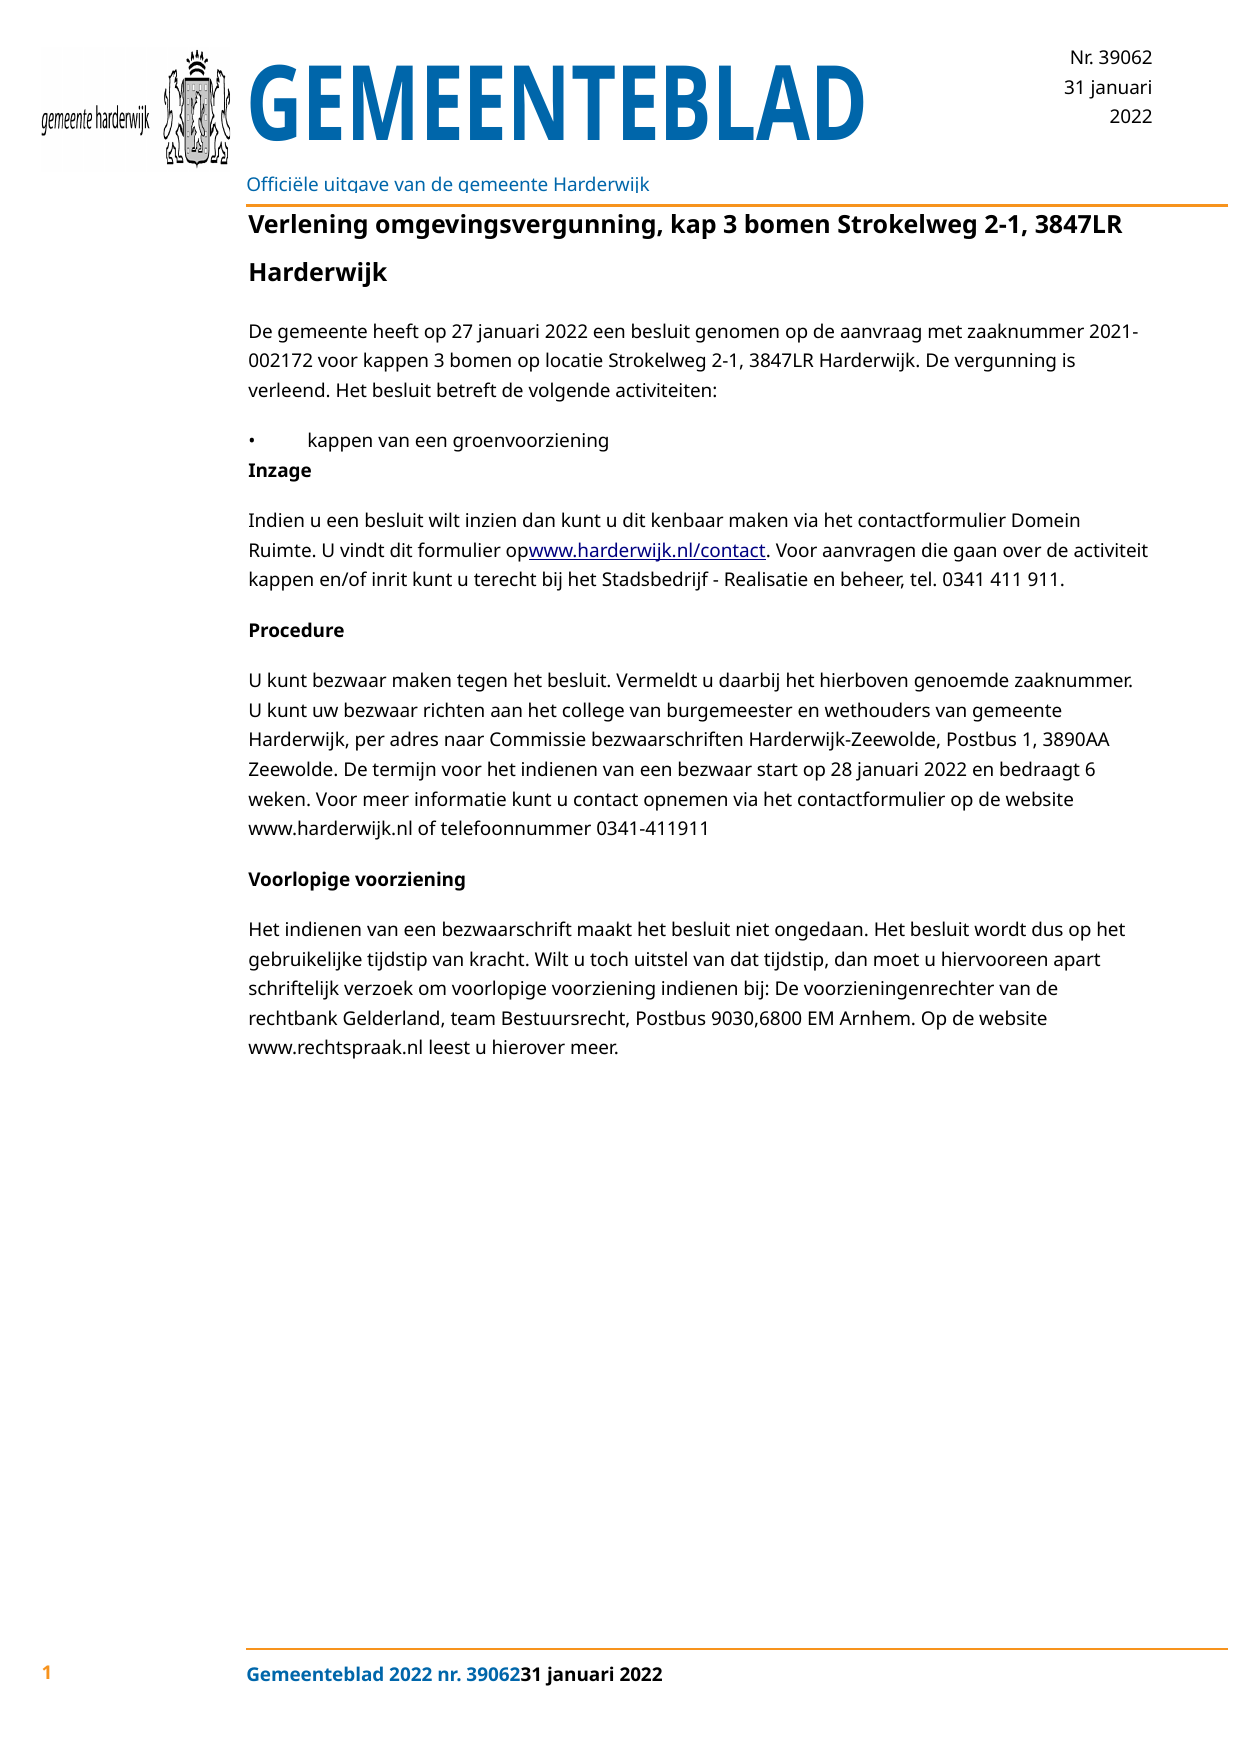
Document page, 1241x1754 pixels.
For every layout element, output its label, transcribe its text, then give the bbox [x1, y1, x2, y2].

list kappen van een groenvoorziening [248, 427, 1152, 453]
text Procedure [248, 617, 1152, 643]
picture [41, 47, 231, 172]
text Verlening omgevingsvergunning, kap 3 bomen Strokelweg 2-1, 3847LR Harderwijk [248, 207, 1152, 288]
text U kunt bezwaar maken tegen het besluit. Vermeldt u daarbij het hierboven genoemde zaaknummer. U kunt uw bezwaar richten aan het college van burgemeester en wethouders van gemeente Harderwijk, per adres naar Commissie bezwaarschriften Harderwijk-Zeewolde, Postbus 1, 3890AA Zeewolde. De termijn voor het indienen van een bezwaar start op 28 januari 2022 en bedraagt 6 weken. Voor meer informatie kunt u contact opnemen via het contactformulier op de website www.harderwijk.nl of telefoonnummer 0341-411911 [248, 667, 1152, 841]
text Voorlopige voorziening [248, 866, 1152, 892]
text Het indienen van een bezwaarschrift maakt het besluit niet ongedaan. Het besluit wordt dus op het gebruikelijke tijdstip van kracht. Wilt u toch uitstel van dat tijdstip, dan moet u hiervooreen apart schriftelijk verzoek om voorlopige voorziening indienen bij: De voorzieningenrechter van de rechtbank Gelderland, team Bestuursrecht, Postbus 9030,6800 EM Arnhem. Op de website www.rechtspraak.nl leest u hierover meer. [248, 916, 1152, 1060]
text De gemeente heeft op 27 januari 2022 een besluit genomen op de aanvraag met zaaknummer 2021-002172 voor kappen 3 bomen op locatie Strokelweg 2-1, 3847LR Harderwijk. De vergunning is verleend. Het besluit betreft de volgende activiteiten: [248, 318, 1152, 403]
text Inzage [248, 457, 1152, 483]
text Indien u een besluit wilt inzien dan kunt u dit kenbaar maken via het contactformulier Domein Ruimte. U vindt dit formulier opwww.harderwijk.nl/contact. Voor aanvragen die gaan over de activiteit kappen en/of inrit kunt u terecht bij het Stadsbedrijf - Realisatie en beheer, tel. 0341 411 911. [248, 507, 1152, 592]
